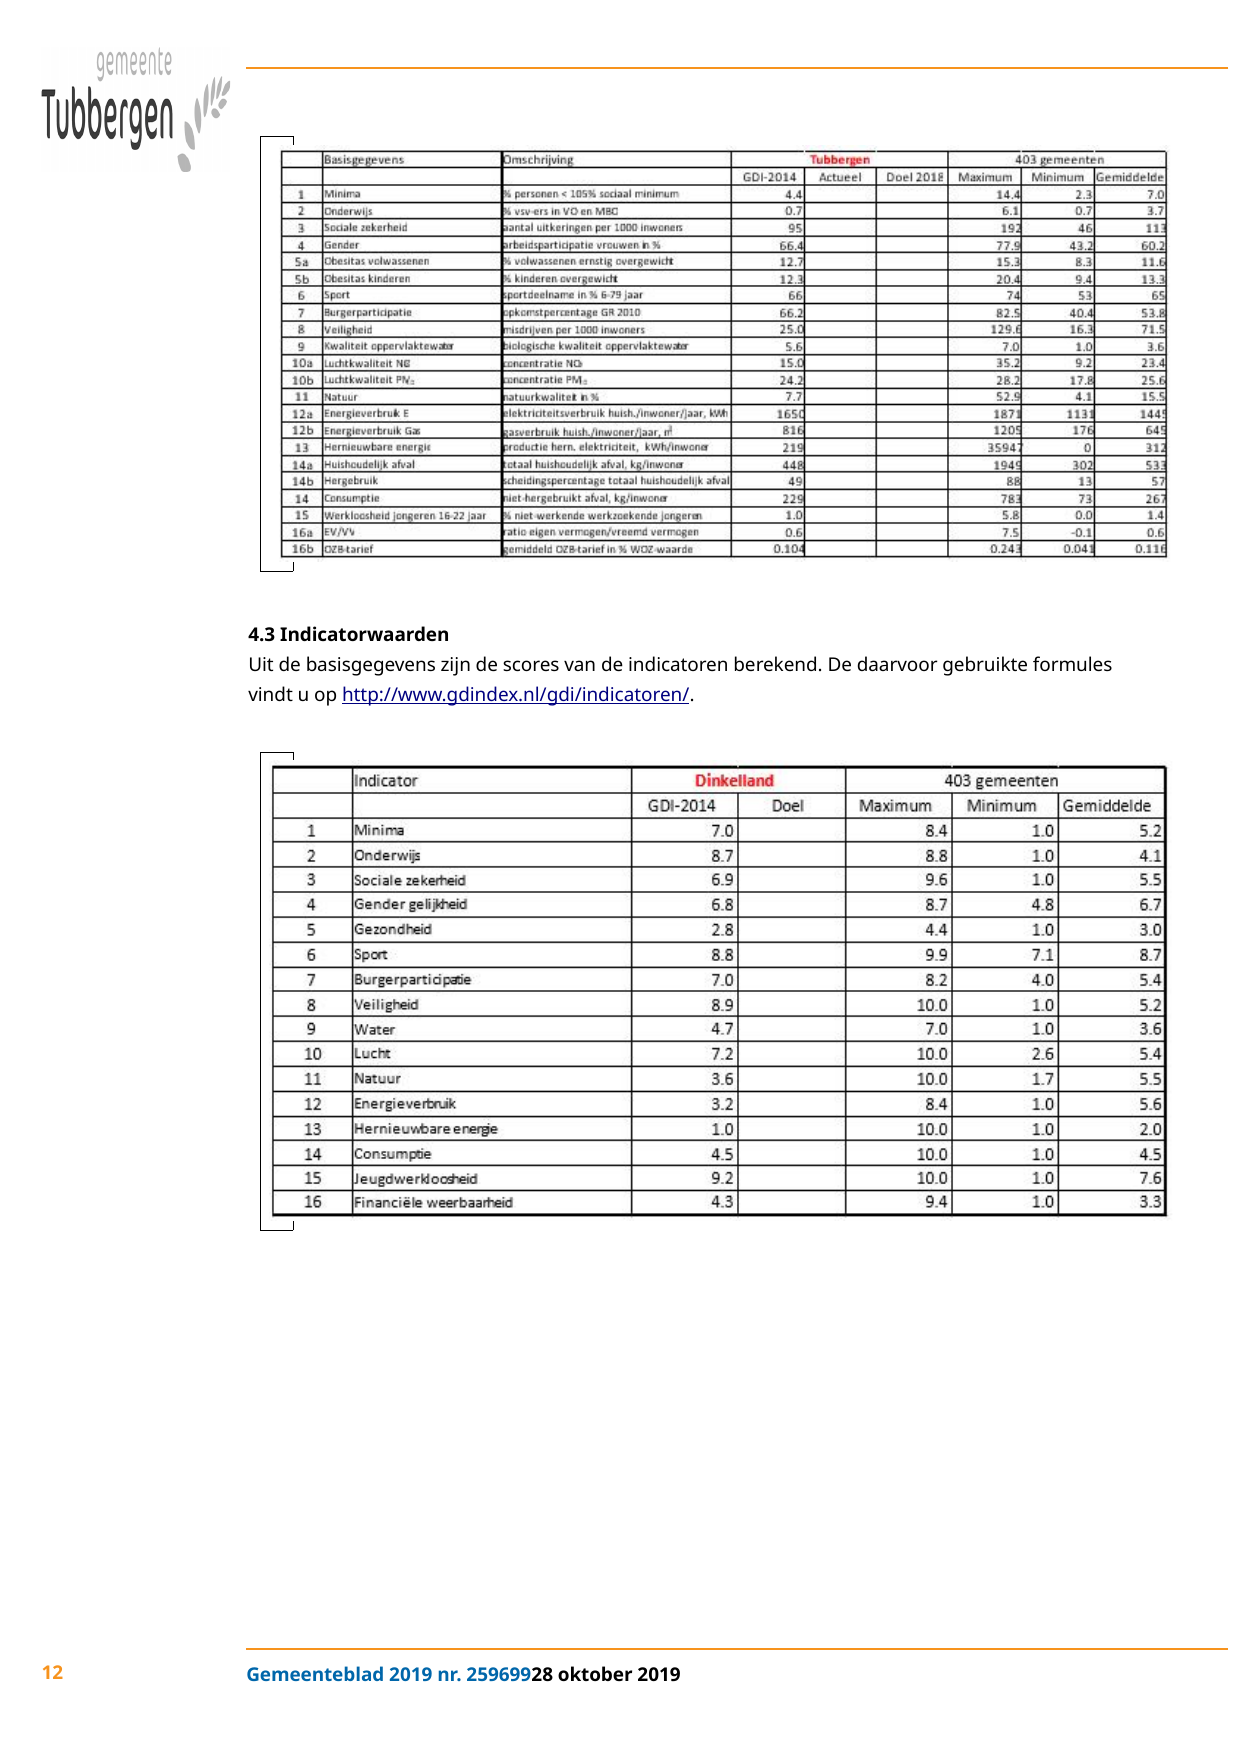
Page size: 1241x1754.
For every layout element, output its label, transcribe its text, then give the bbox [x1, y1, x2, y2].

text Uit de basisgegevens zijn de scores van de indicatoren berekend. De daarvoor gebruikte formules vindt u op http://www.gdindex.nl/gdi/indicatoren/. [248, 651, 1152, 707]
picture [268, 760, 1173, 1221]
picture [41, 47, 231, 172]
picture [268, 145, 1173, 562]
text 4.3 Indicatorwaarden [248, 622, 1152, 647]
